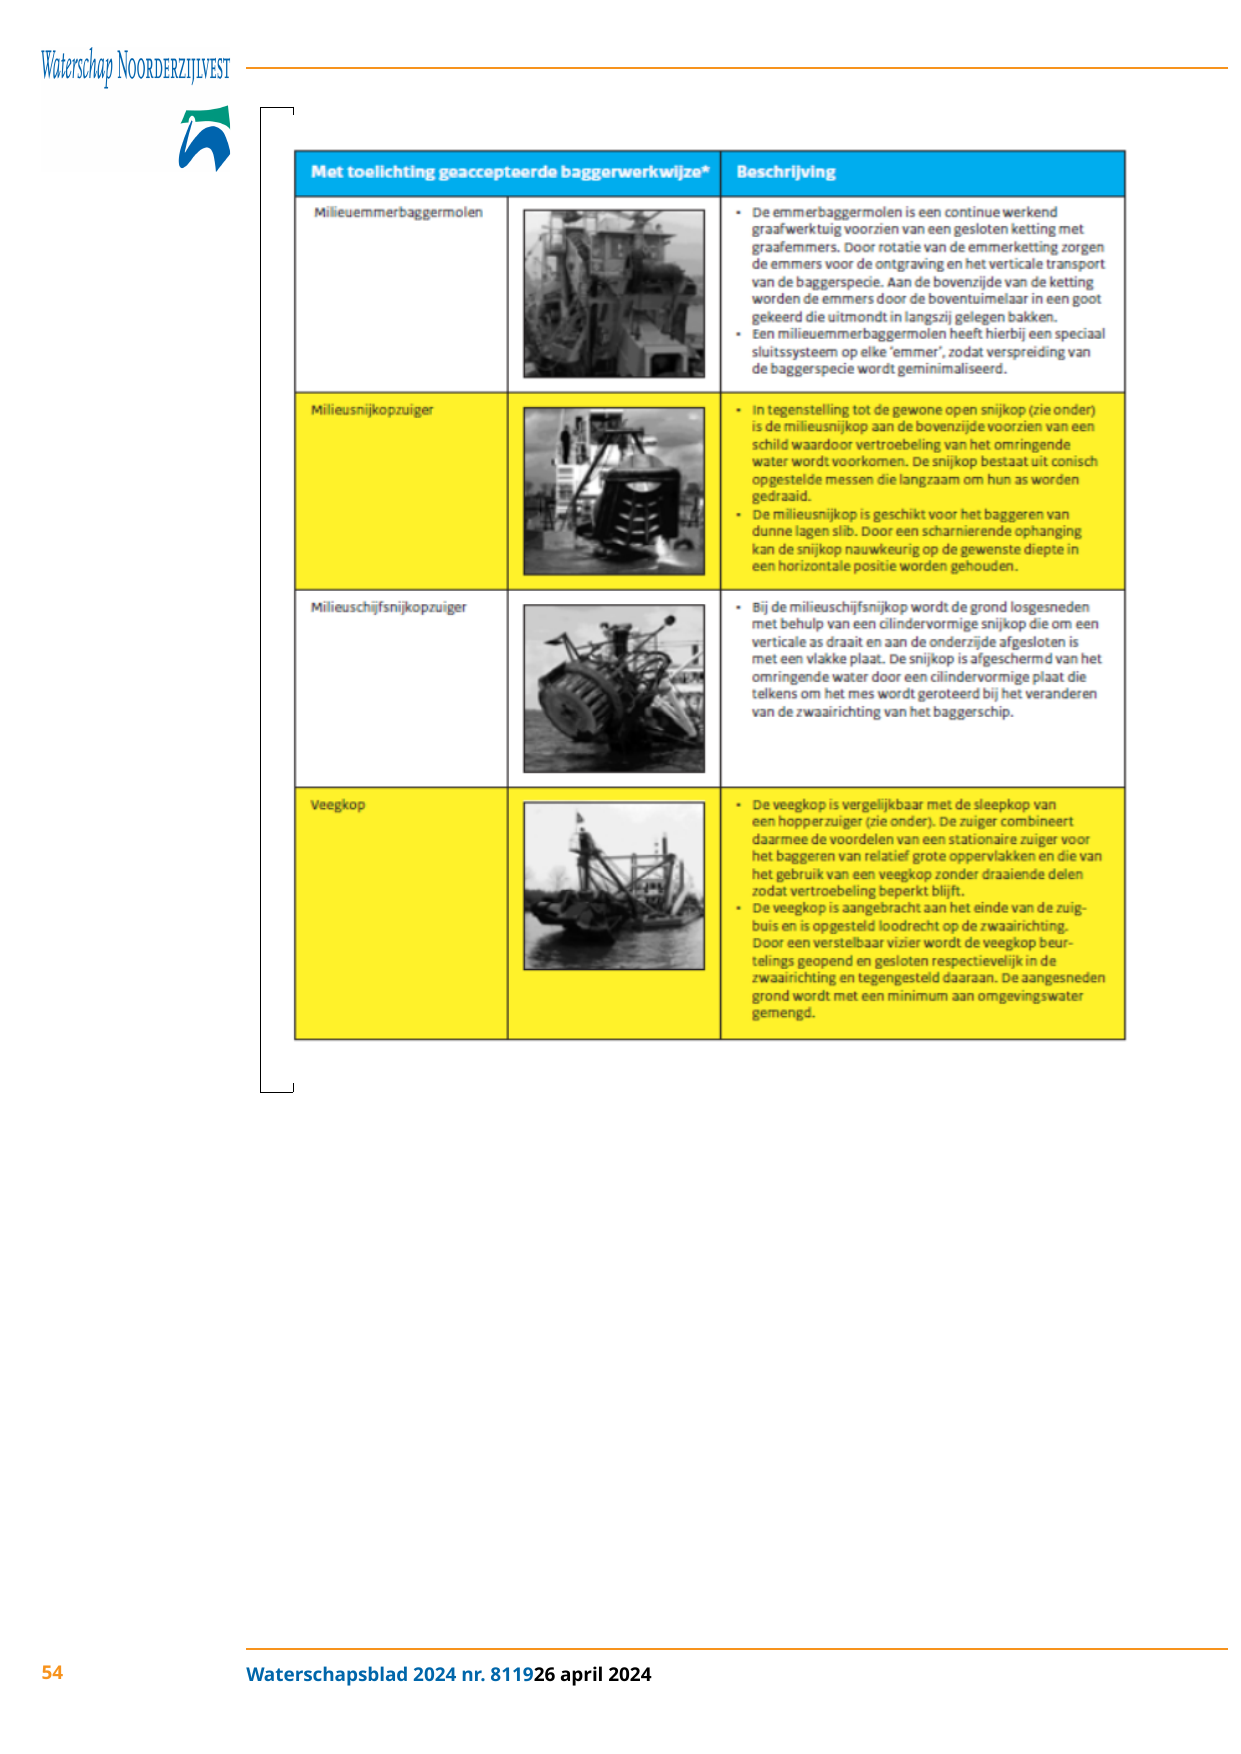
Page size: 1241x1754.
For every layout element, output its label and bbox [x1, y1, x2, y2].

picture [268, 115, 1155, 1083]
picture [41, 47, 231, 172]
